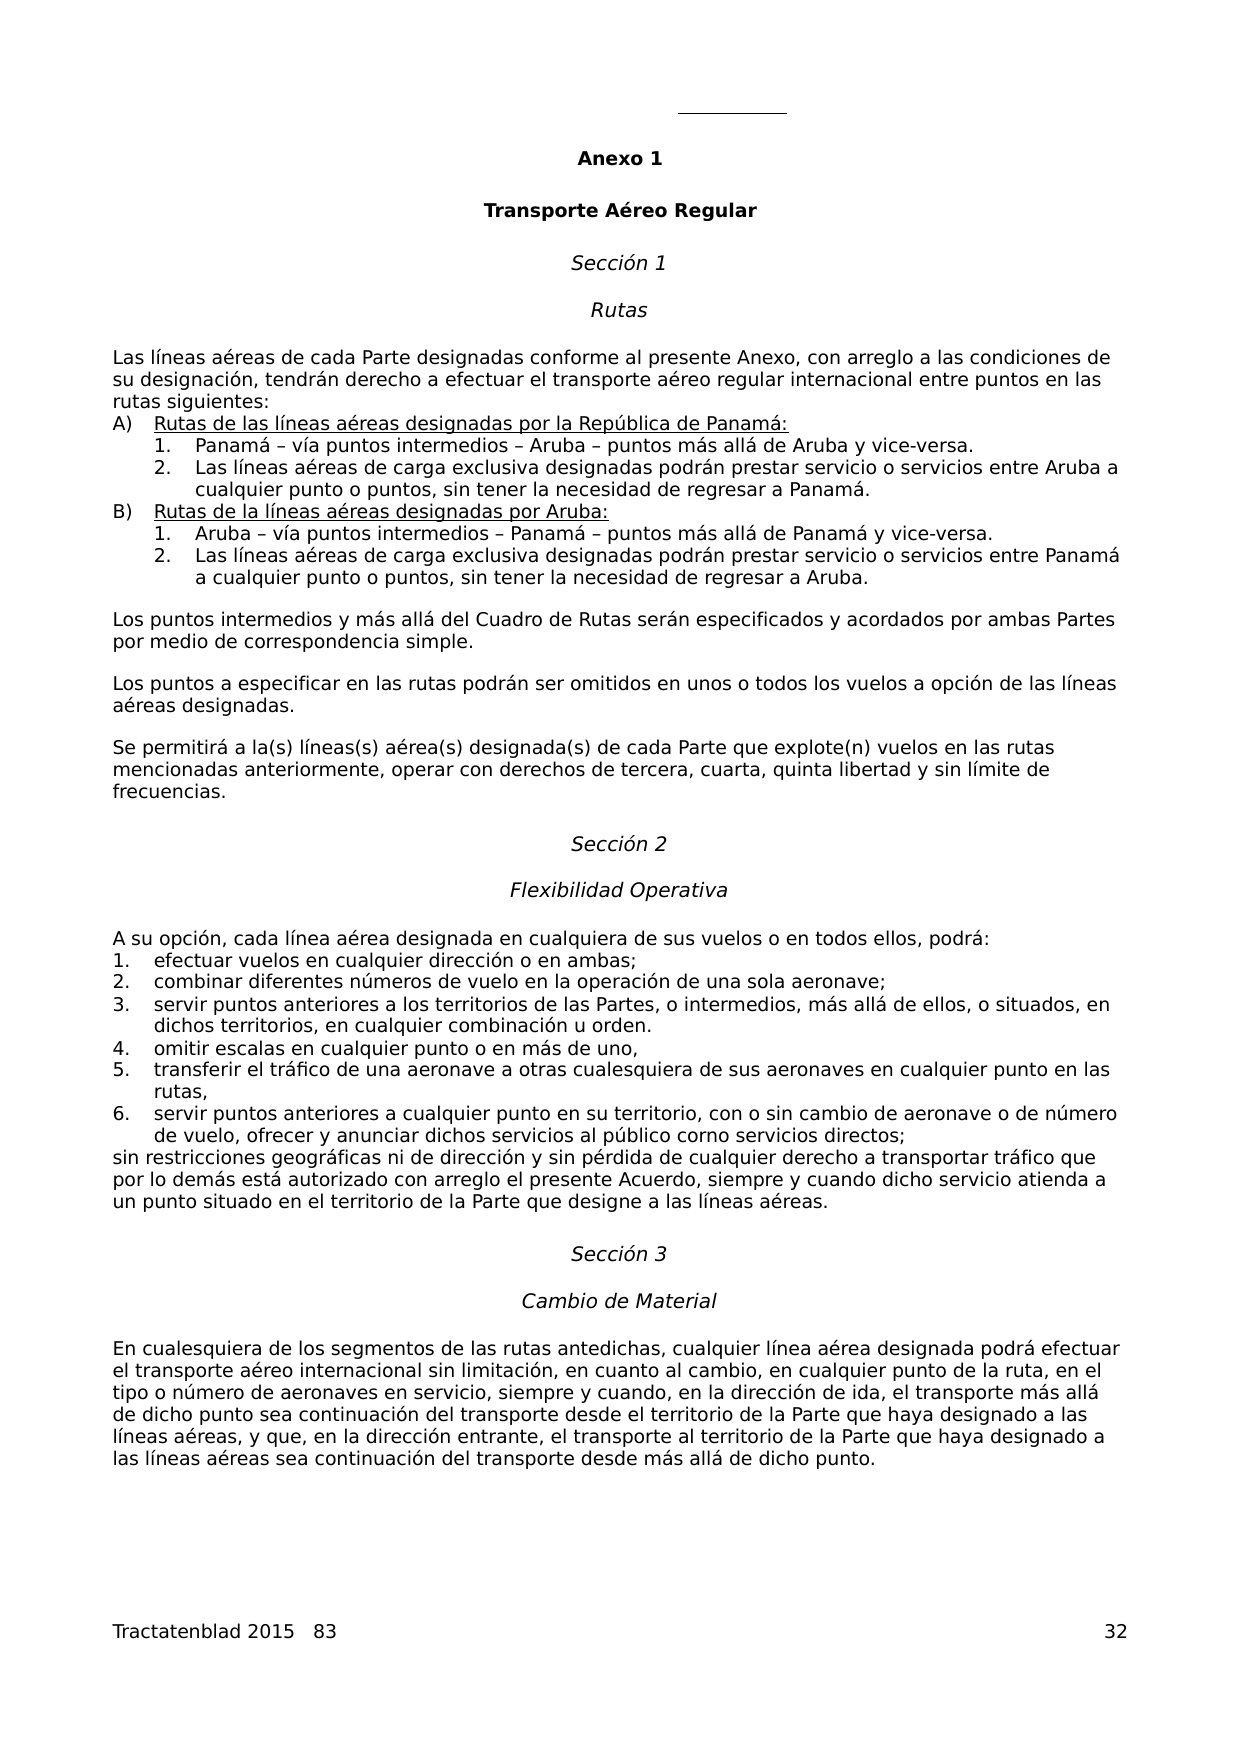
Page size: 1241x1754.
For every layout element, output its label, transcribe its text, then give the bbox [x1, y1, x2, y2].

text 1. efectuar vuelos en cualquier dirección o en ambas; [112, 949, 1128, 971]
text 1. Aruba – vía puntos intermedios – Panamá – puntos más allá de Panamá y vice-versa. [153, 523, 1128, 545]
text sin restricciones geográficas ni de dirección y sin pérdida de cualquier derecho a transportar tráfico que por lo demás está autorizado con arreglo el presente Acuerdo, siempre y cuando dicho servicio atienda a un punto situado en el territorio de la Parte que designe a las líneas aéreas. [112, 1147, 1128, 1213]
text A) Rutas de las líneas aéreas designadas por la República de Panamá: [112, 413, 1128, 435]
text B) Rutas de la líneas aéreas designadas por Aruba: [112, 501, 1128, 523]
text Los puntos intermedios y más allá del Cuadro de Rutas serán especificados y acordados por ambas Partes por medio de correspondencia simple. [112, 609, 1128, 653]
text Las líneas aéreas de cada Parte designadas conforme al presente Anexo, con arreglo a las condiciones de su designación, tendrán derecho a efectuar el transporte aéreo regular internacional entre puntos en las rutas siguientes: [112, 347, 1128, 413]
subtitle Sección 1 Rutas [112, 252, 1128, 322]
text 6. servir puntos anteriores a cualquier punto en su territorio, con o sin cambio de aeronave o de número de vuelo, ofrecer y anunciar dichos servicios al público corno servicios directos; [112, 1103, 1128, 1147]
subtitle Anexo 1 [112, 148, 1128, 170]
text 3. servir puntos anteriores a los territorios de las Partes, o intermedios, más allá de ellos, o situados, en dichos territorios, en cualquier combinación u orden. [112, 993, 1128, 1037]
text 4. omitir escalas en cualquier punto o en más de uno, [112, 1037, 1128, 1059]
subtitle Sección 3 Cambio de Material [112, 1243, 1128, 1313]
text Se permitirá a la(s) líneas(s) aérea(s) designada(s) de cada Parte que explote(n) vuelos en las rutas mencionadas anteriormente, operar con derechos de tercera, cuarta, quinta libertad y sin límite de frecuencias. [112, 737, 1128, 802]
text 2. Las líneas aéreas de carga exclusiva designadas podrán prestar servicio o servicios entre Aruba a cualquier punto o puntos, sin tener la necesidad de regresar a Panamá. [153, 457, 1128, 501]
text A su opción, cada línea aérea designada en cualquiera de sus vuelos o en todos ellos, podrá: [112, 927, 1128, 949]
text 5. transferir el tráfico de una aeronave a otras cualesquiera de sus aeronaves en cualquier punto en las rutas, [112, 1059, 1128, 1103]
text 2. combinar diferentes números de vuelo en la operación de una sola aeronave; [112, 971, 1128, 993]
subtitle Transporte Aéreo Regular [112, 200, 1128, 222]
text 1. Panamá – vía puntos intermedios – Aruba – puntos más allá de Aruba y vice-versa. [153, 435, 1128, 457]
text Los puntos a especificar en las rutas podrán ser omitidos en unos o todos los vuelos a opción de las líneas aéreas designadas. [112, 673, 1128, 717]
subtitle Sección 2 Flexibilidad Operativa [112, 832, 1128, 902]
text En cualesquiera de los segmentos de las rutas antedichas, cualquier línea aérea designada podrá efectuar el transporte aéreo internacional sin limitación, en cuanto al cambio, en cualquier punto de la ruta, en el tipo o número de aeronaves en servicio, siempre y cuando, en la dirección de ida, el transporte más allá de dicho punto sea continuación del transporte desde el territorio de la Parte que haya designado a las líneas aéreas, y que, en la dirección entrante, el transporte al territorio de la Parte que haya designado a las líneas aéreas sea continuación del transporte desde más allá de dicho punto. [112, 1338, 1128, 1470]
text 2. Las líneas aéreas de carga exclusiva designadas podrán prestar servicio o servicios entre Panamá a cualquier punto o puntos, sin tener la necesidad de regresar a Aruba. [153, 545, 1128, 589]
